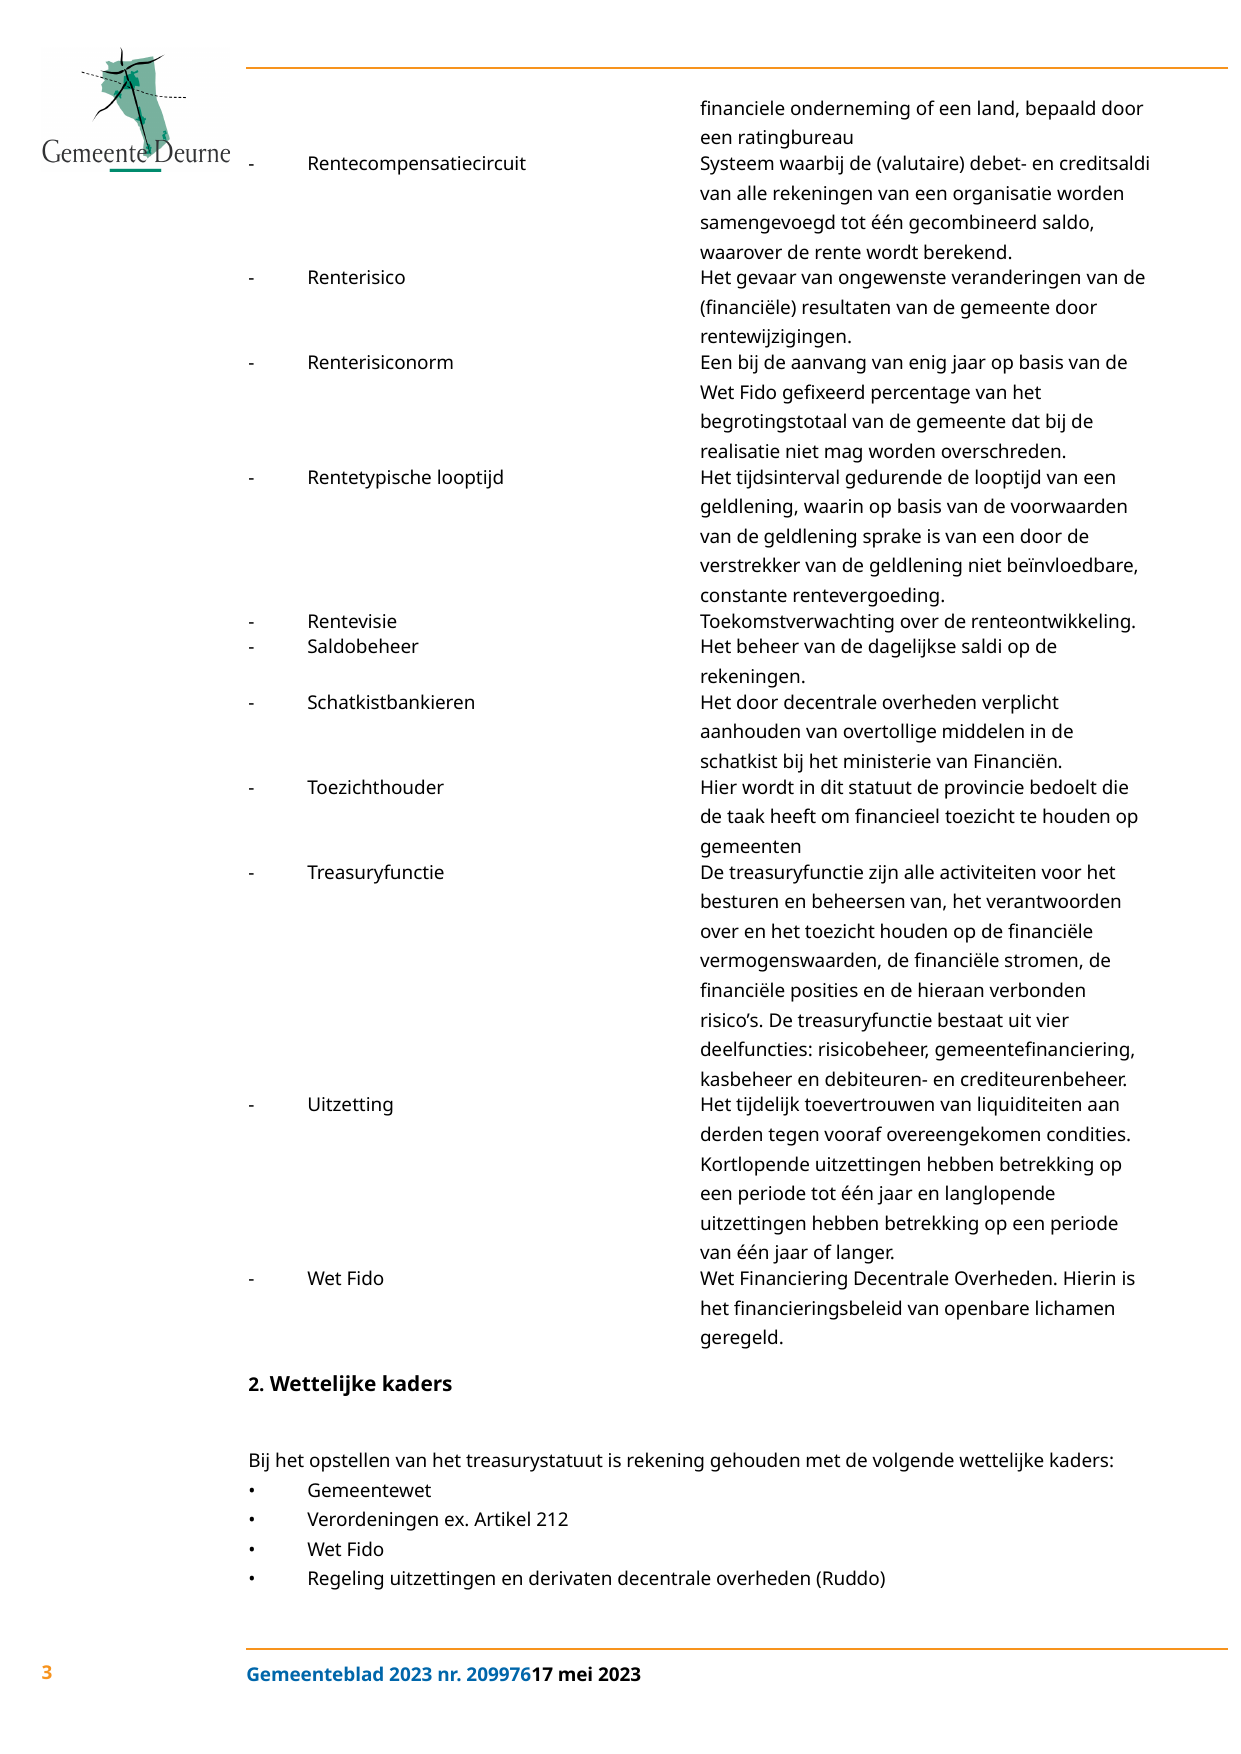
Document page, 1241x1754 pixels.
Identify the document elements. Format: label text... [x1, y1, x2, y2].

text Bij het opstellen van het treasurystatuut is rekening gehouden met de volgende wettelijke kaders: [248, 1447, 1152, 1473]
table_cell financiele onderneming of een land, bepaald door een ratingbureau [700, 95, 1152, 150]
table_cell Toekomstverwachting over de renteontwikkeling. [700, 608, 1152, 634]
table_cell Rentevisie [248, 608, 700, 634]
table_cell Systeem waarbij de (valutaire) debet- en creditsaldi van alle rekeningen van een organisatie worden samengevoegd tot één gecombineerd saldo, waarover de rente wordt berekend. [700, 150, 1152, 264]
table_cell [248, 95, 700, 150]
table_cell Hier wordt in dit statuut de provincie bedoelt die de taak heeft om financieel toezicht te houden op gemeenten [700, 774, 1152, 859]
table_cell Treasuryfunctie [248, 859, 700, 1092]
list Regeling uitzettingen en derivaten decentrale overheden (Ruddo) [248, 1566, 1152, 1591]
table_cell Het door decentrale overheden verplicht aanhouden van overtollige middelen in de schatkist bij het ministerie van Financiën. [700, 689, 1152, 774]
table_cell Rentetypische looptijd [248, 464, 700, 608]
list Wet Fido [248, 1536, 1152, 1562]
list Gemeentewet [248, 1477, 1152, 1502]
table_cell Het tijdsinterval gedurende de looptijd van een geldlening, waarin op basis van de voorwaarden van de geldlening sprake is van een door de verstrekker van de geldlening niet beïnvloedbare, constante rentevergoeding. [700, 464, 1152, 608]
table_cell Een bij de aanvang van enig jaar op basis van de Wet Fido gefixeerd percentage van het begrotingstotaal van de gemeente dat bij de realisatie niet mag worden overschreden. [700, 350, 1152, 464]
table_cell Uitzetting [248, 1092, 700, 1265]
table_cell Wet Fido [248, 1265, 700, 1350]
table_cell Saldobeheer [248, 634, 700, 689]
table_cell Rentecompensatiecircuit [248, 150, 700, 264]
picture [41, 47, 231, 172]
table_cell De treasuryfunctie zijn alle activiteiten voor het besturen en beheersen van, het verantwoorden over en het toezicht houden op de financiële vermogenswaarden, de financiële stromen, de financiële posities en de hieraan verbonden risico’s. De treasuryfunctie bestaat uit vier deelfuncties: risicobeheer, gemeentefinanciering, kasbeheer en debiteuren- en crediteurenbeheer. [700, 859, 1152, 1092]
table_cell Renterisiconorm [248, 350, 700, 464]
table_cell Toezichthouder [248, 774, 700, 859]
table_cell Renterisico [248, 265, 700, 349]
table_cell Het tijdelijk toevertrouwen van liquiditeiten aan derden tegen vooraf overeengekomen condities. Kortlopende uitzettingen hebben betrekking op een periode tot één jaar en langlopende uitzettingen hebben betrekking op een periode van één jaar of langer. [700, 1092, 1152, 1265]
table_cell Het beheer van de dagelijkse saldi op de rekeningen. [700, 634, 1152, 689]
list Verordeningen ex. Artikel 212 [248, 1506, 1152, 1532]
table_cell Het gevaar van ongewenste veranderingen van de (financiële) resultaten van de gemeente door rentewijzigingen. [700, 265, 1152, 349]
table_cell Wet Financiering Decentrale Overheden. Hierin is het financieringsbeleid van openbare lichamen geregeld. [700, 1265, 1152, 1350]
table_cell Schatkistbankieren [248, 689, 700, 774]
text 2. Wettelijke kaders [248, 1369, 1152, 1398]
